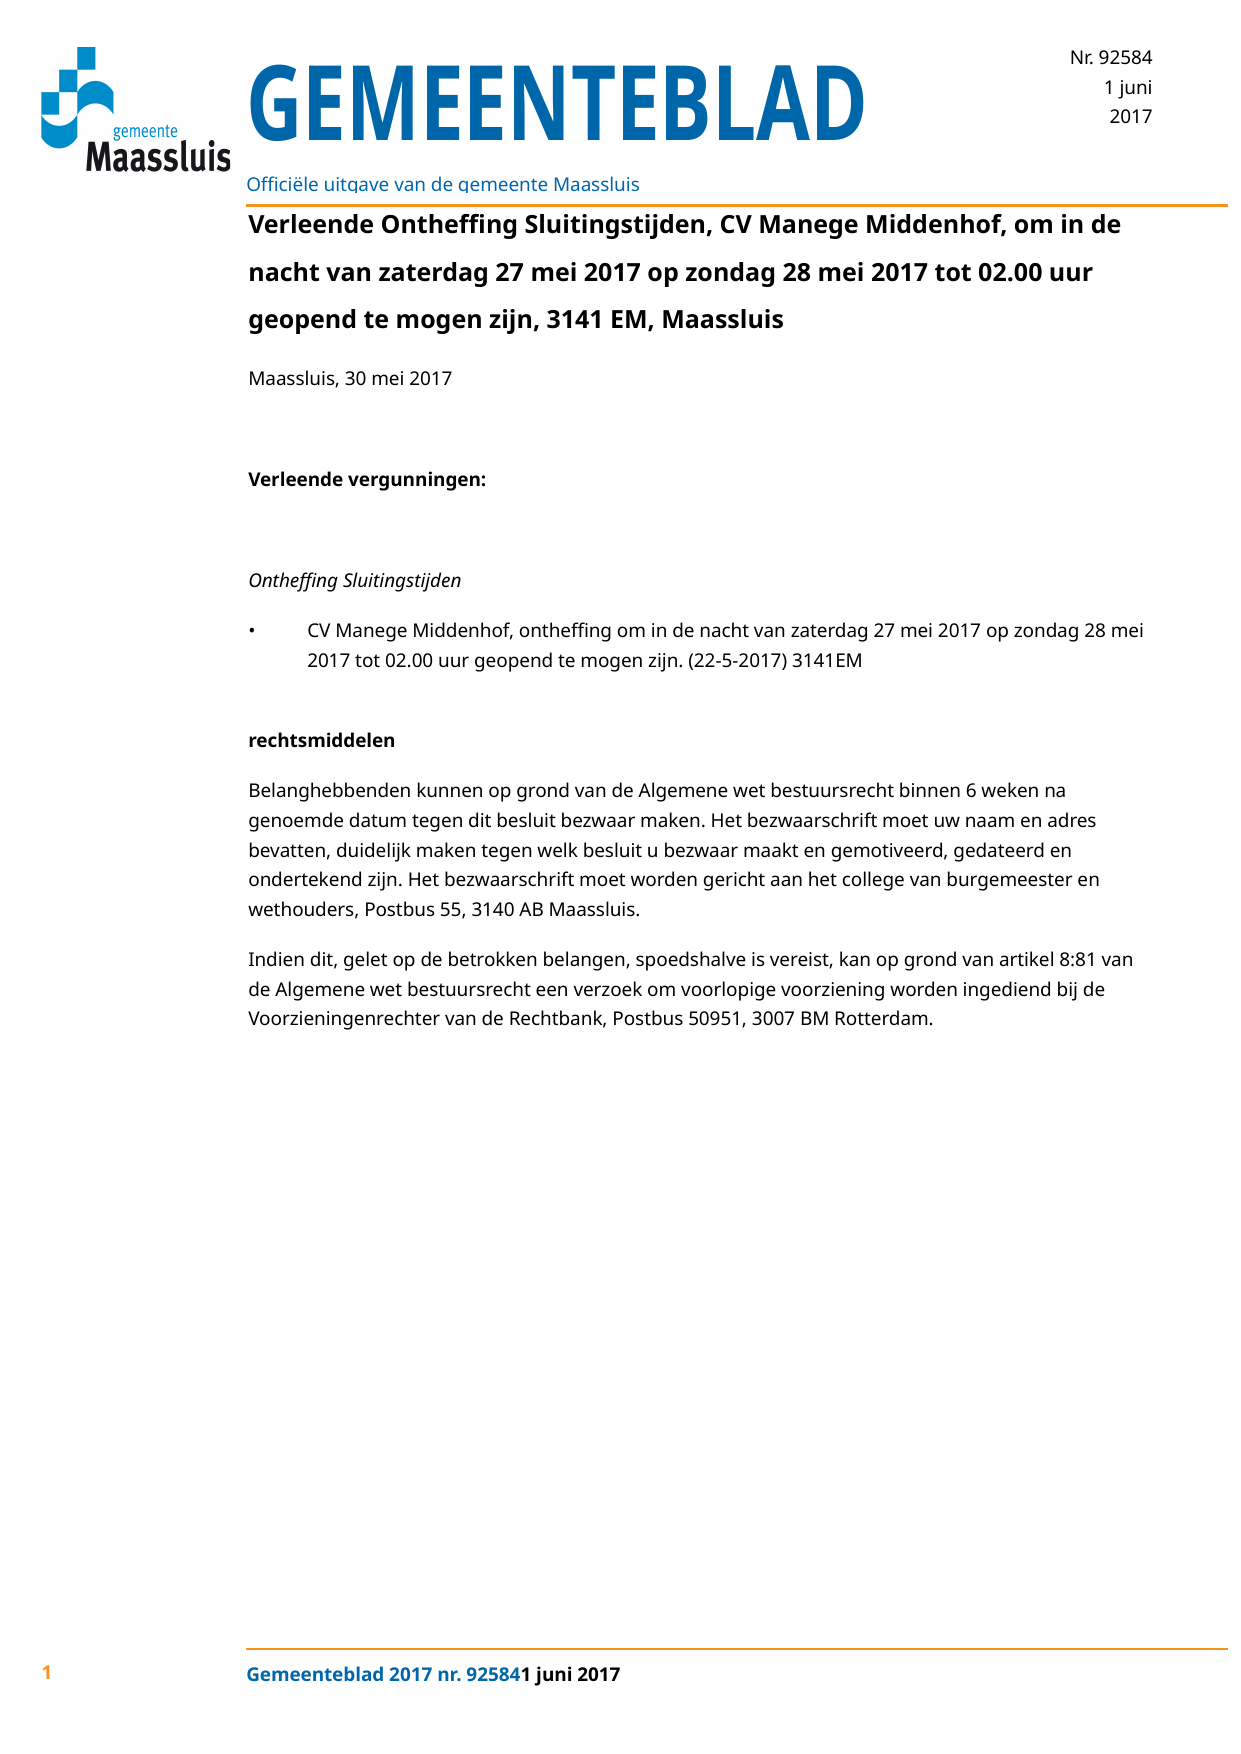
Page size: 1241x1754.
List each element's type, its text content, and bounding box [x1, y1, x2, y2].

picture [41, 47, 231, 172]
text Indien dit, gelet op de betrokken belangen, spoedshalve is vereist, kan op grond van artikel 8:81 van de Algemene wet bestuursrecht een verzoek om voorlopige voorziening worden ingediend bij de Voorzieningenrechter van de Rechtbank, Postbus 50951, 3007 BM Rotterdam. [248, 946, 1152, 1031]
text Ontheffing Sluitingstijden [248, 567, 1152, 593]
text Verleende Ontheffing Sluitingstijden, CV Manege Middenhof, om in de nacht van zaterdag 27 mei 2017 op zondag 28 mei 2017 tot 02.00 uur geopend te mogen zijn, 3141 EM, Maassluis [248, 207, 1152, 336]
list CV Manege Middenhof, ontheffing om in de nacht van zaterdag 27 mei 2017 op zondag 28 mei 2017 tot 02.00 uur geopend te mogen zijn. (22-5-2017) 3141EM [248, 618, 1152, 673]
picture [41, 47, 77, 92]
text Belanghebbenden kunnen op grond van de Algemene wet bestuursrecht binnen 6 weken na genoemde datum tegen dit besluit bezwaar maken. Het bezwaarschrift moet uw naam en adres bevatten, duidelijk maken tegen welk besluit u bezwaar maakt en gemotiveerd, gedateerd en ondertekend zijn. Het bezwaarschrift moet worden gericht aan het college van burgemeester en wethouders, Postbus 55, 3140 AB Maassluis. [248, 778, 1152, 922]
text Maassluis, 30 mei 2017 [248, 366, 1152, 391]
text Verleende vergunningen: [248, 466, 1152, 492]
text rechtsmiddelen [248, 727, 1152, 753]
